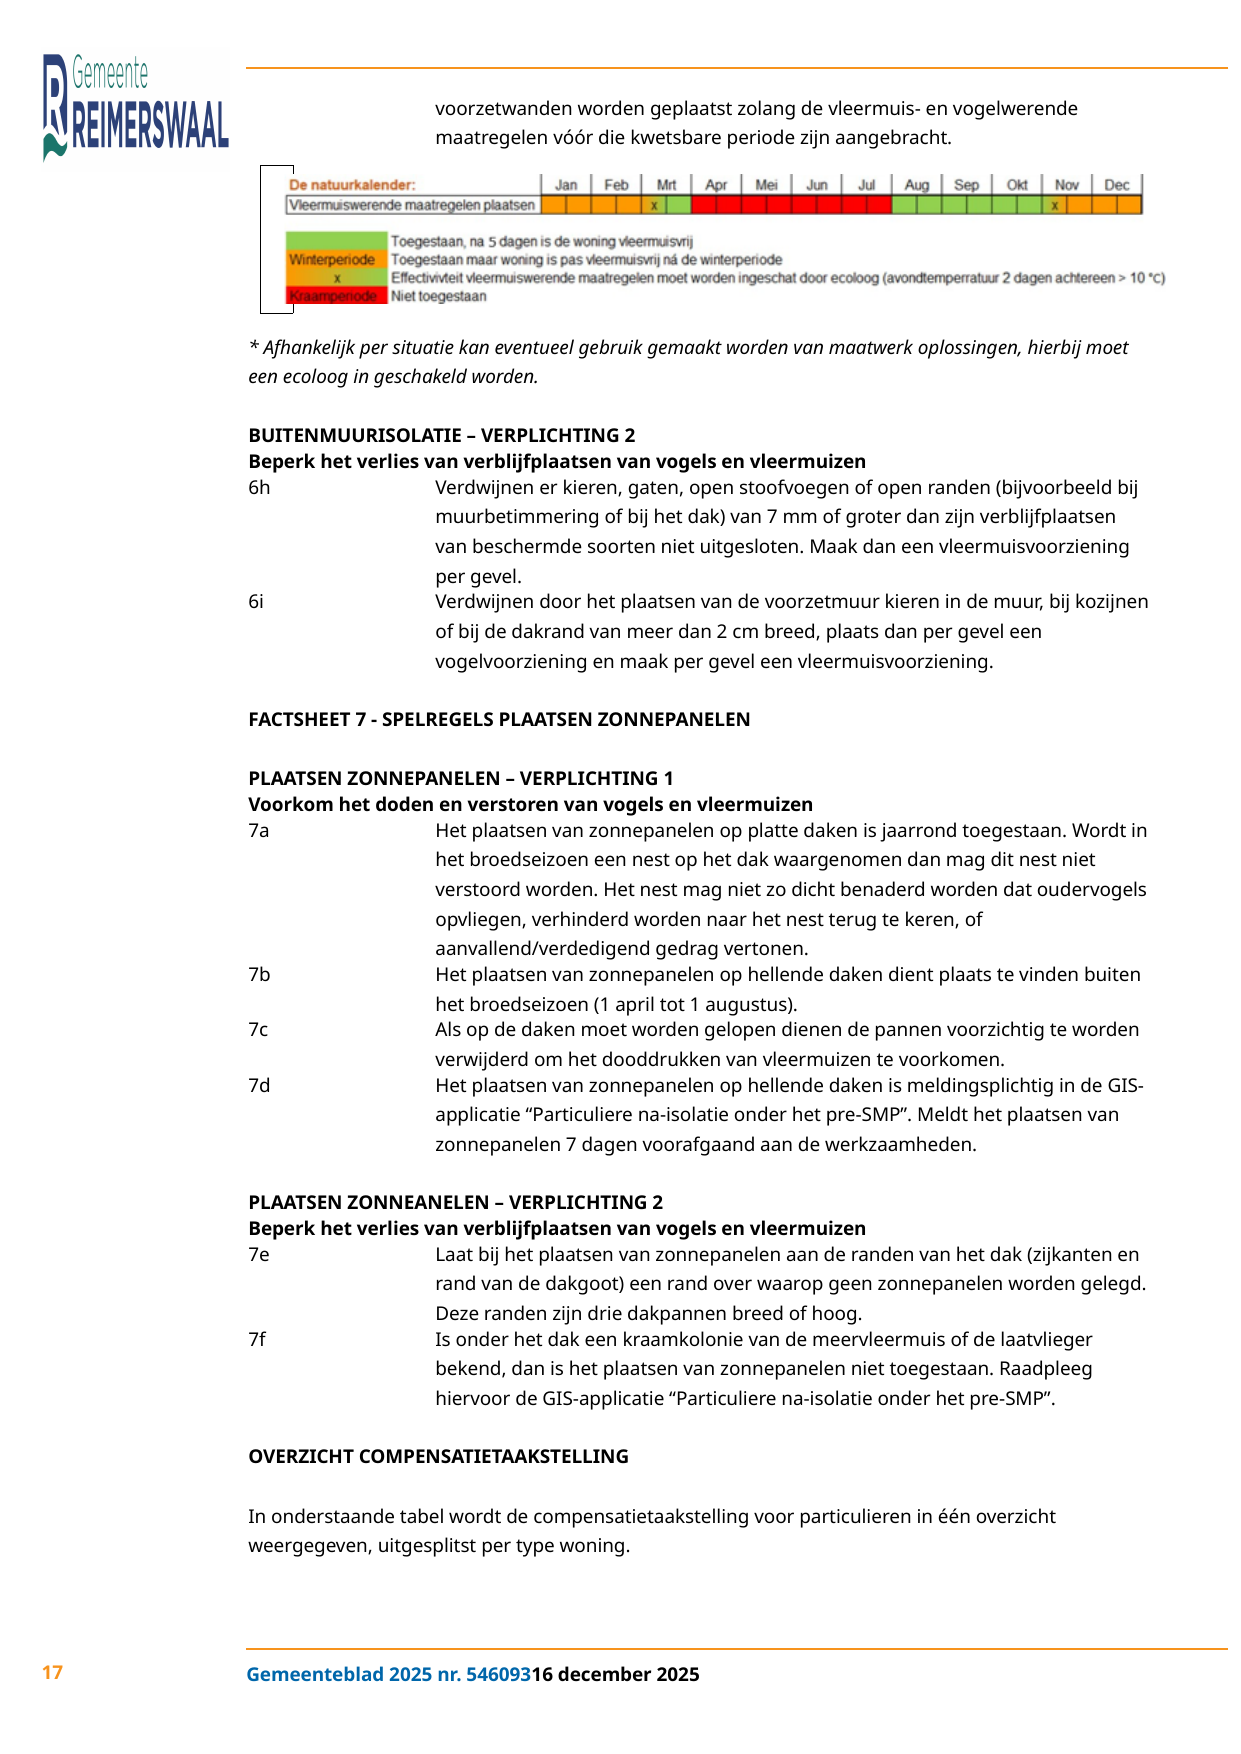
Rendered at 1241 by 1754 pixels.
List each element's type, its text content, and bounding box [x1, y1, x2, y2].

table_cell 6i [248, 589, 435, 673]
table_cell Beperk het verlies van verblijfplaatsen van vogels en vleermuizen [248, 449, 1152, 474]
table_header PLAATSEN ZONNEANELEN – VERPLICHTING 2 [248, 1190, 1152, 1215]
text OVERZICHT COMPENSATIETAAKSTELLING [248, 1444, 1152, 1469]
text FACTSHEET 7 - SPELREGELS PLAATSEN ZONNEPANELEN [248, 706, 1152, 732]
table_cell 7c [248, 1016, 435, 1072]
table_cell Beperk het verlies van verblijfplaatsen van vogels en vleermuizen [248, 1215, 1152, 1241]
table_cell Als op de daken moet worden gelopen dienen de pannen voorzichtig te worden verwijderd om het dooddrukken van vleermuizen te voorkomen. [435, 1016, 1152, 1072]
table_cell 7b [248, 961, 435, 1016]
table_cell Het plaatsen van zonnepanelen op platte daken is jaarrond toegestaan. Wordt in het broedseizoen een nest op het dak waargenomen dan mag dit nest niet verstoord worden. Het nest mag niet zo dicht benaderd worden dat oudervogels opvliegen, verhinderd worden naar het nest terug te keren, of aanvallend/verdedigend gedrag vertonen. [435, 817, 1152, 961]
table_header BUITENMUURISOLATIE – VERPLICHTING 2 [248, 423, 1152, 448]
table_cell Verdwijnen er kieren, gaten, open stoofvoegen of open randen (bijvoorbeeld bij muurbetimmering of bij het dak) van 7 mm of groter dan zijn verblijfplaatsen van beschermde soorten niet uitgesloten. Maak dan een vleermuisvoorziening per gevel. [435, 474, 1152, 589]
table_cell voorzetwanden worden geplaatst zolang de vleermuis- en vogelwerende maatregelen vóór die kwetsbare periode zijn aangebracht. [435, 95, 1152, 150]
table_cell Het plaatsen van zonnepanelen op hellende daken is meldingsplichtig in de GIS-applicatie “Particuliere na-isolatie onder het pre-SMP”. Meldt het plaatsen van zonnepanelen 7 dagen voorafgaand aan de werkzaamheden. [435, 1072, 1152, 1157]
table_cell Voorkom het doden en verstoren van vogels en vleermuizen [248, 791, 1152, 817]
table_cell [248, 95, 435, 150]
table_cell 6h [248, 474, 435, 589]
table_cell Is onder het dak een kraamkolonie van de meervleermuis of de laatvlieger bekend, dan is het plaatsen van zonnepanelen niet toegestaan. Raadpleeg hiervoor de GIS-applicatie “Particuliere na-isolatie onder het pre-SMP”. [435, 1326, 1152, 1411]
table_cell Verdwijnen door het plaatsen van de voorzetmuur kieren in de muur, bij kozijnen of bij de dakrand van meer dan 2 cm breed, plaats dan per gevel een vogelvoorziening en maak per gevel een vleermuisvoorziening. [435, 589, 1152, 673]
table_header PLAATSEN ZONNEPANELEN – VERPLICHTING 1 [248, 766, 1152, 791]
text * Afhankelijk per situatie kan eventueel gebruik gemaakt worden van maatwerk oplossingen, hierbij moet een ecoloog in geschakeld worden. [248, 334, 1152, 389]
table_cell 7e [248, 1241, 435, 1326]
table_cell 7d [248, 1072, 435, 1157]
text In onderstaande tabel wordt de compensatietaakstelling voor particulieren in één overzicht weergegeven, uitgesplitst per type woning. [248, 1503, 1152, 1558]
table_cell 7f [248, 1326, 435, 1411]
table_cell Het plaatsen van zonnepanelen op hellende daken dient plaats te vinden buiten het broedseizoen (1 april tot 1 augustus). [435, 961, 1152, 1016]
picture [41, 47, 231, 172]
table_cell 7a [248, 817, 435, 961]
picture [268, 174, 1173, 304]
table_cell Laat bij het plaatsen van zonnepanelen aan de randen van het dak (zijkanten en rand van de dakgoot) een rand over waarop geen zonnepanelen worden gelegd. Deze randen zijn drie dakpannen breed of hoog. [435, 1241, 1152, 1326]
